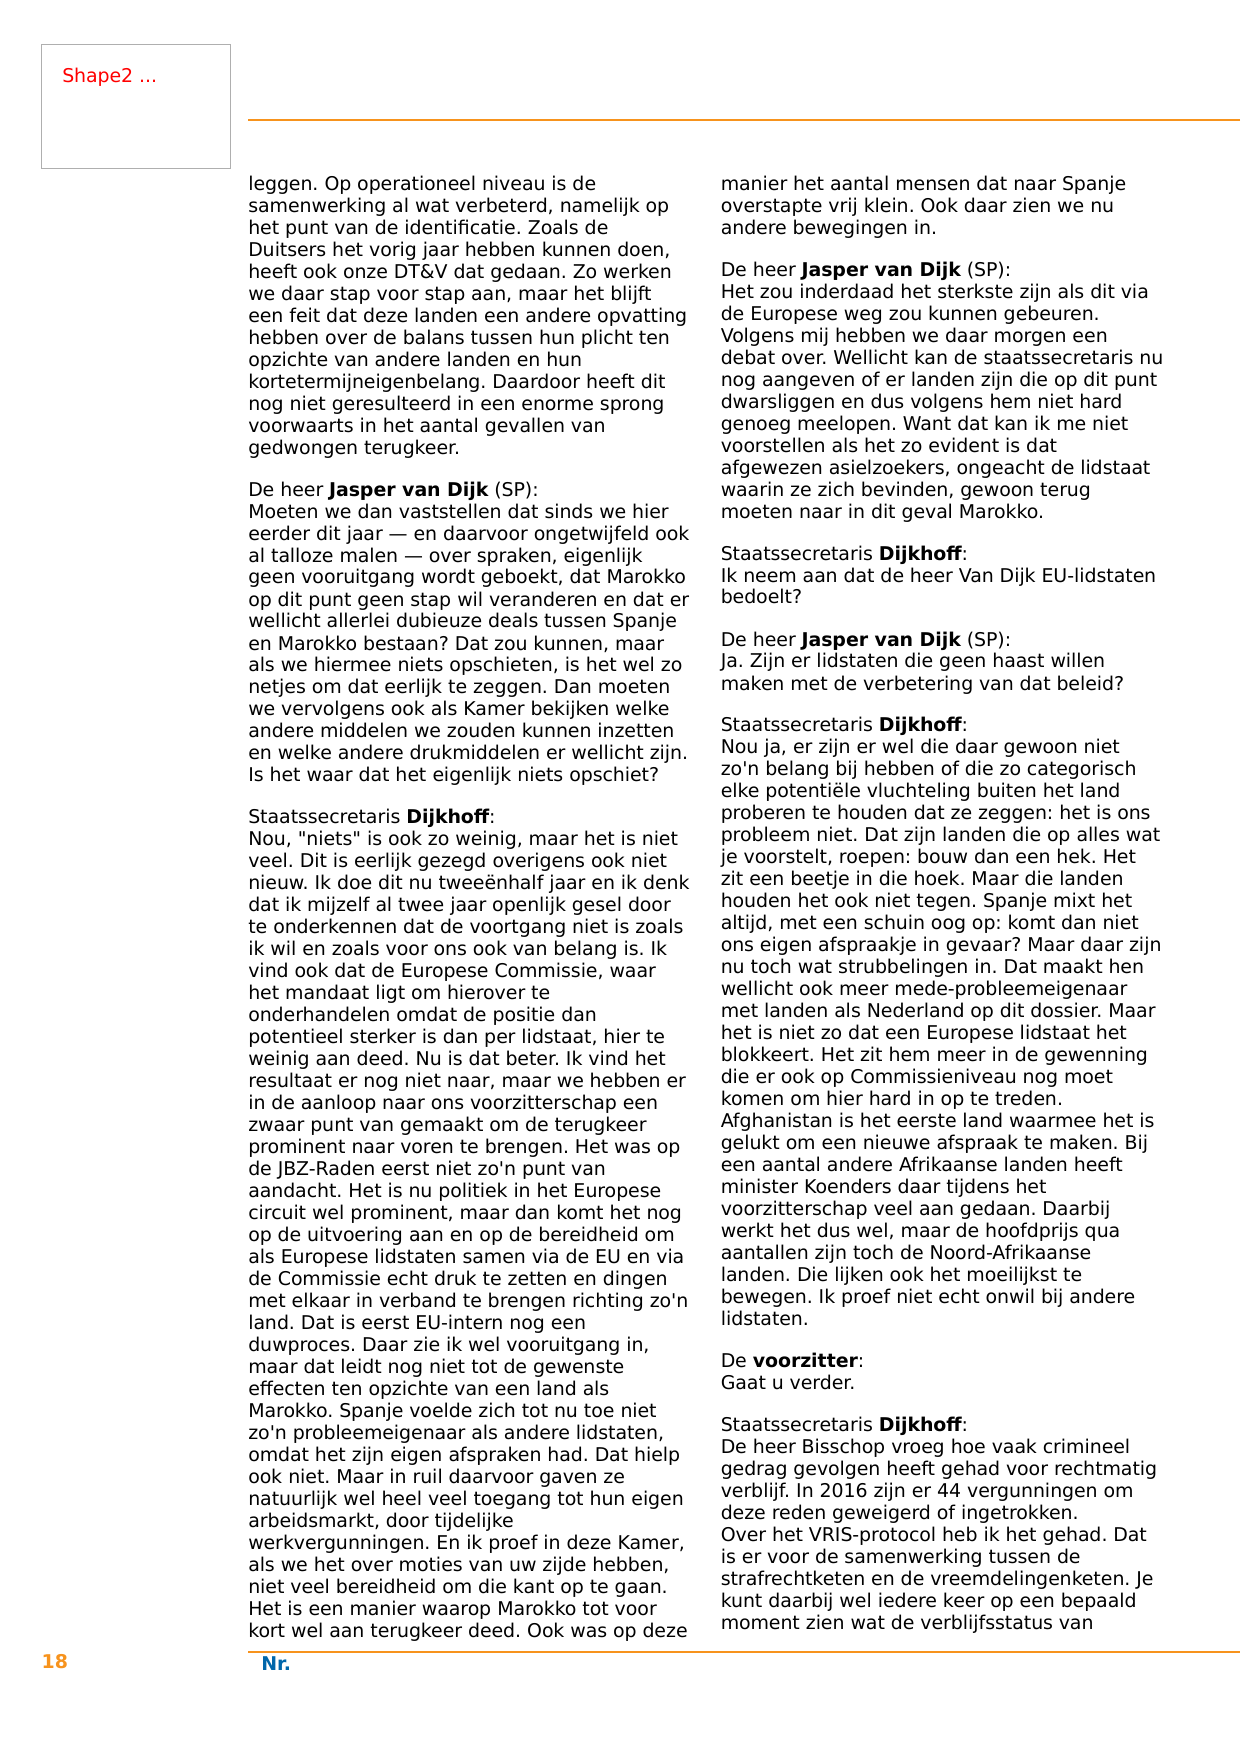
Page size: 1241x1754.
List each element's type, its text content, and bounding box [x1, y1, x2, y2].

text Staatssecretaris Dijkhoff: [721, 714, 1163, 736]
text Nou ja, er zijn er wel die daar gewoon niet zo'n belang bij hebben of die zo categorisch elke potentiële vluchteling buiten het land proberen te houden dat ze zeggen: het is ons probleem niet. Dat zijn landen die op alles wat je voorstelt, roepen: bouw dan een hek. Het zit een beetje in die hoek. Maar die landen houden het ook niet tegen. Spanje mixt het altijd, met een schuin oog op: komt dan niet ons eigen afspraakje in gevaar? Maar daar zijn nu toch wat strubbelingen in. Dat maakt hen wellicht ook meer mede-probleemeigenaar met landen als Nederland op dit dossier. Maar het is niet zo dat een Europese lidstaat het blokkeert. Het zit hem meer in de gewenning die er ook op Commissieniveau nog moet komen om hier hard in op te treden. Afghanistan is het eerste land waarmee het is gelukt om een nieuwe afspraak te maken. Bij een aantal andere Afrikaanse landen heeft minister Koenders daar tijdens het voorzitterschap veel aan gedaan. Daarbij werkt het dus wel, maar de hoofdprijs qua aantallen zijn toch de Noord-Afrikaanse landen. Die lijken ook het moeilijkst te bewegen. Ik proef niet echt onwil bij andere lidstaten. [721, 736, 1163, 1330]
text Ik neem aan dat de heer Van Dijk EU-lidstaten bedoelt? [721, 564, 1163, 608]
text Het zou inderdaad het sterkste zijn als dit via de Europese weg zou kunnen gebeuren. Volgens mij hebben we daar morgen een debat over. Wellicht kan de staatssecretaris nu nog aangeven of er landen zijn die op dit punt dwarsliggen en dus volgens hem niet hard genoeg meelopen. Want dat kan ik me niet voorstellen als het zo evident is dat afgewezen asielzoekers, ongeacht de lidstaat waarin ze zich bevinden, gewoon terug moeten naar in dit geval Marokko. [721, 281, 1163, 522]
text De voorzitter: [721, 1350, 1163, 1372]
text De heer Jasper van Dijk (SP): [721, 628, 1163, 650]
text Nou, "niets" is ook zo weinig, maar het is niet veel. Dit is eerlijk gezegd overigens ook niet nieuw. Ik doe dit nu tweeënhalf jaar en ik denk dat ik mijzelf al twee jaar openlijk gesel door te onderkennen dat de voortgang niet is zoals ik wil en zoals voor ons ook van belang is. Ik vind ook dat de Europese Commissie, waar het mandaat ligt om hierover te onderhandelen omdat de positie dan potentieel sterker is dan per lidstaat, hier te weinig aan deed. Nu is dat beter. Ik vind het resultaat er nog niet naar, maar we hebben er in de aanloop naar ons voorzitterschap een zwaar punt van gemaakt om de terugkeer prominent naar voren te brengen. Het was op de JBZ-Raden eerst niet zo'n punt van aandacht. Het is nu politiek in het Europese circuit wel prominent, maar dan komt het nog op de uitvoering aan en op de bereidheid om als Europese lidstaten samen via de EU en via de Commissie echt druk te zetten en dingen met elkaar in verband te brengen richting zo'n land. Dat is eerst EU-intern nog een duwproces. Daar zie ik wel vooruitgang in, maar dat leidt nog niet tot de gewenste effecten ten opzichte van een land als Marokko. Spanje voelde zich tot nu toe niet zo'n probleemeigenaar als andere lidstaten, omdat het zijn eigen afspraken had. Dat hielp ook niet. Maar in ruil daarvoor gaven ze natuurlijk wel heel veel toegang tot hun eigen arbeidsmarkt, door tijdelijke werkvergunningen. En ik proef in deze Kamer, als we het over moties van uw zijde hebben, niet veel bereidheid om die kant op te gaan. Het is een manier waarop Marokko tot voor kort wel aan terugkeer deed. Ook was op deze [248, 828, 691, 1641]
text Staatssecretaris Dijkhoff: [721, 542, 1163, 564]
text De heer Jasper van Dijk (SP): [721, 259, 1163, 281]
text Gaat u verder. [721, 1372, 1163, 1394]
text De heer Jasper van Dijk (SP): [248, 478, 691, 501]
text De heer Bisschop vroeg hoe vaak crimineel gedrag gevolgen heeft gehad voor rechtmatig verblijf. In 2016 zijn er 44 vergunningen om deze reden geweigerd of ingetrokken. [721, 1436, 1163, 1524]
text manier het aantal mensen dat naar Spanje overstapte vrij klein. Ook daar zien we nu andere bewegingen in. [721, 173, 1163, 239]
text Moeten we dan vaststellen dat sinds we hier eerder dit jaar — en daarvoor ongetwijfeld ook al talloze malen — over spraken, eigenlijk geen vooruitgang wordt geboekt, dat Marokko op dit punt geen stap wil veranderen en dat er wellicht allerlei dubieuze deals tussen Spanje en Marokko bestaan? Dat zou kunnen, maar als we hiermee niets opschieten, is het wel zo netjes om dat eerlijk te zeggen. Dan moeten we vervolgens ook als Kamer bekijken welke andere middelen we zouden kunnen inzetten en welke andere drukmiddelen er wellicht zijn. Is het waar dat het eigenlijk niets opschiet? [248, 501, 691, 786]
text Staatssecretaris Dijkhoff: [248, 806, 691, 828]
text Over het VRIS-protocol heb ik het gehad. Dat is er voor de samenwerking tussen de strafrechtketen en de vreemdelingenketen. Je kunt daarbij wel iedere keer op een bepaald moment zien wat de verblijfsstatus van [721, 1524, 1163, 1633]
text leggen. Op operationeel niveau is de samenwerking al wat verbeterd, namelijk op het punt van de identificatie. Zoals de Duitsers het vorig jaar hebben kunnen doen, heeft ook onze DT&V dat gedaan. Zo werken we daar stap voor stap aan, maar het blijft een feit dat deze landen een andere opvatting hebben over de balans tussen hun plicht ten opzichte van andere landen en hun kortetermijneigenbelang. Daardoor heeft dit nog niet geresulteerd in een enorme sprong voorwaarts in het aantal gevallen van gedwongen terugkeer. [248, 173, 691, 458]
text Staatssecretaris Dijkhoff: [721, 1414, 1163, 1436]
text Ja. Zijn er lidstaten die geen haast willen maken met de verbetering van dat beleid? [721, 650, 1163, 694]
